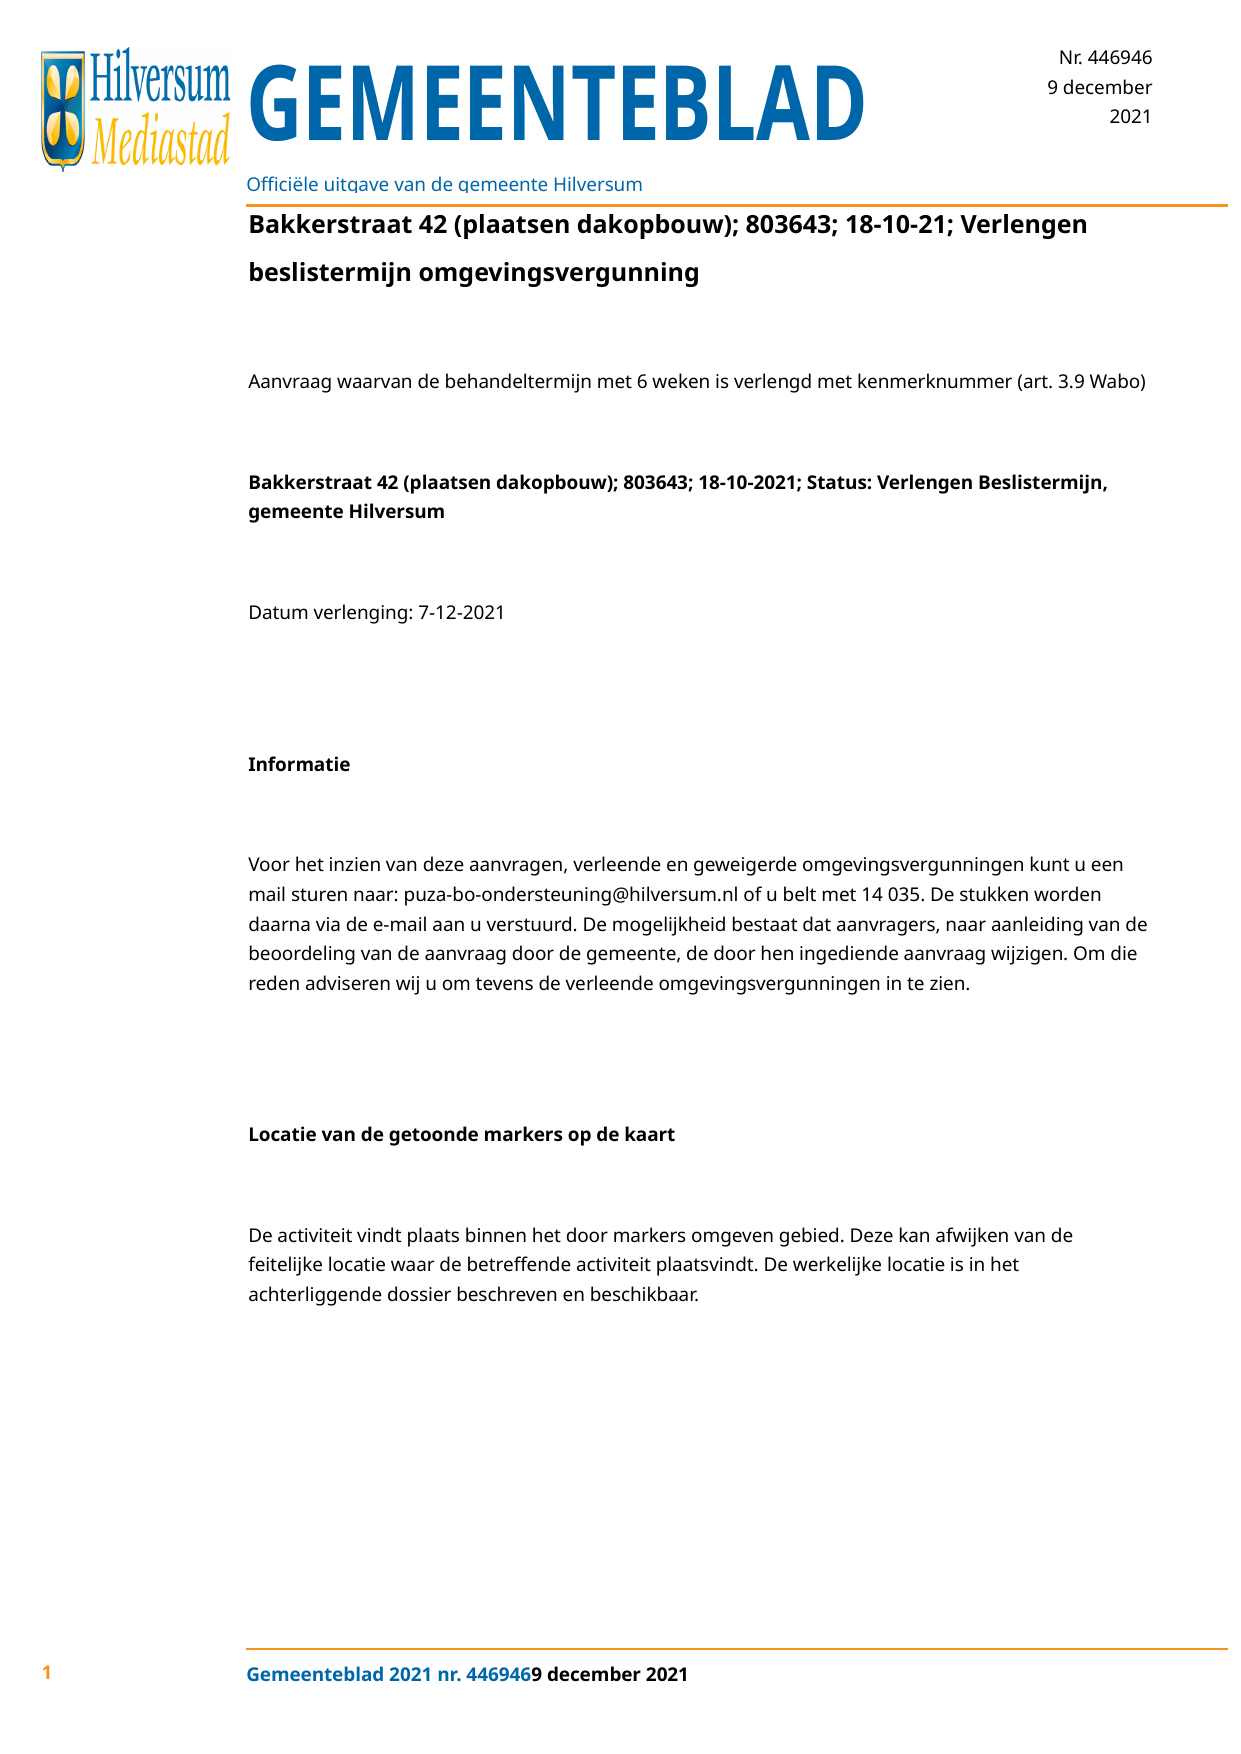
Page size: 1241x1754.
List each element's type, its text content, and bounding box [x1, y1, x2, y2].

text Bakkerstraat 42 (plaatsen dakopbouw); 803643; 18-10-2021; Status: Verlengen Beslistermijn, gemeente Hilversum [248, 469, 1152, 524]
text Locatie van de getoonde markers op de kaart [248, 1121, 1152, 1147]
text Voor het inzien van deze aanvragen, verleende en geweigerde omgevingsvergunningen kunt u een mail sturen naar: puza-bo-ondersteuning@hilversum.nl of u belt met 14 035. De stukken worden daarna via de e-mail aan u verstuurd. De mogelijkheid bestaat dat aanvragers, naar aanleiding van de beoordeling van de aanvraag door de gemeente, de door hen ingediende aanvraag wijzigen. Om die reden adviseren wij u om tevens de verleende omgevingsvergunningen in te zien. [248, 852, 1152, 996]
text Bakkerstraat 42 (plaatsen dakopbouw); 803643; 18-10-21; Verlengen beslistermijn omgevingsvergunning [248, 207, 1152, 288]
picture [41, 47, 231, 172]
text Informatie [248, 751, 1152, 777]
text Aanvraag waarvan de behandeltermijn met 6 weken is verlengd met kenmerknummer (art. 3.9 Wabo) [248, 368, 1152, 394]
text De activiteit vindt plaats binnen het door markers omgeven gebied. Deze kan afwijken van de feitelijke locatie waar de betreffende activiteit plaatsvindt. De werkelijke locatie is in het achterliggende dossier beschreven en beschikbaar. [248, 1222, 1152, 1307]
text Datum verlenging: 7-12-2021 [248, 599, 1152, 625]
